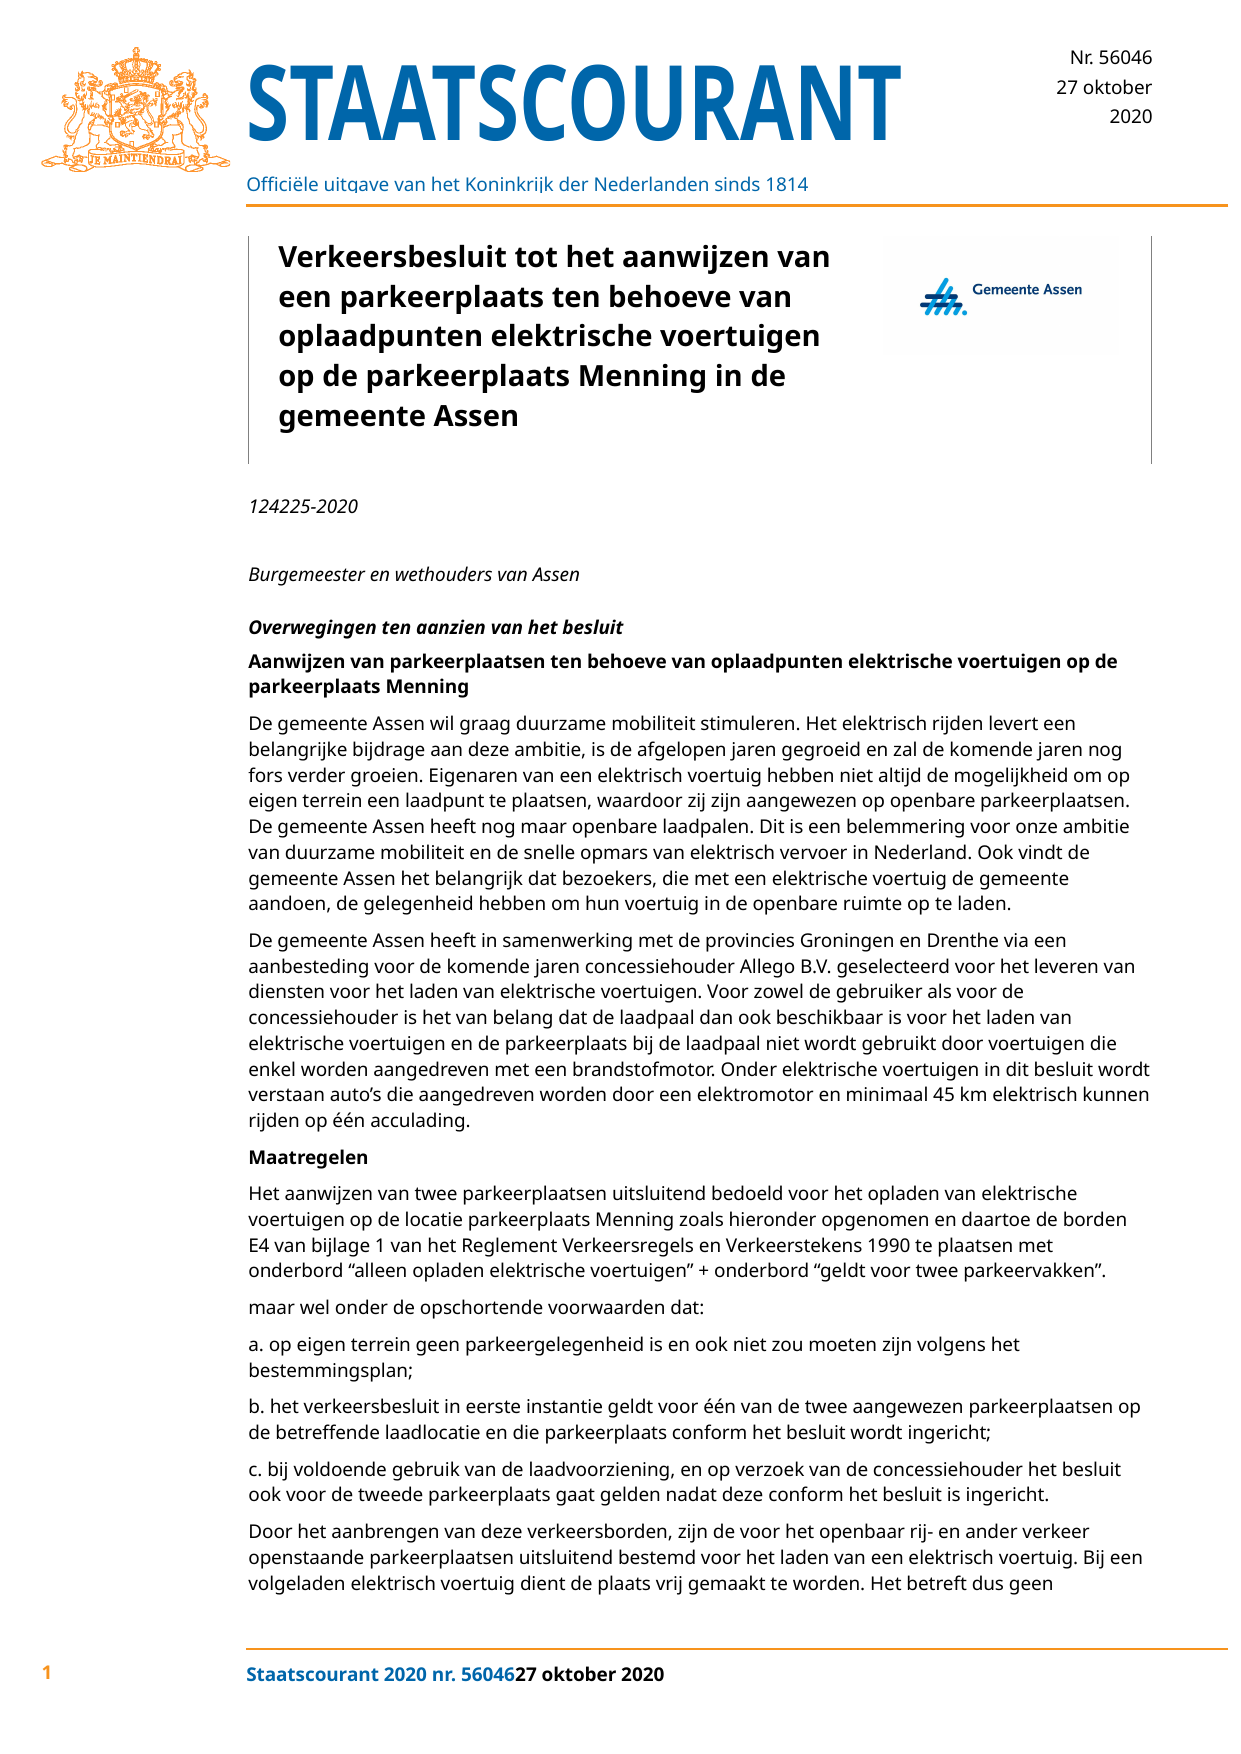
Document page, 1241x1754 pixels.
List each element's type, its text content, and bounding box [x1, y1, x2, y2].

text De gemeente Assen wil graag duurzame mobiliteit stimuleren. Het elektrisch rijden levert een belangrijke bijdrage aan deze ambitie, is de afgelopen jaren gegroeid en zal de komende jaren nog fors verder groeien. Eigenaren van een elektrisch voertuig hebben niet altijd de mogelijkheid om op eigen terrein een laadpunt te plaatsen, waardoor zij zijn aangewezen op openbare parkeerplaatsen. De gemeente Assen heeft nog maar openbare laadpalen. Dit is een belemmering voor onze ambitie van duurzame mobiliteit en de snelle opmars van elektrisch vervoer in Nederland. Ook vindt de gemeente Assen het belangrijk dat bezoekers, die met een elektrische voertuig de gemeente aandoen, de gelegenheid hebben om hun voertuig in de openbare ruimte op te laden. [248, 710, 1152, 916]
text Het aanwijzen van twee parkeerplaatsen uitsluitend bedoeld voor het opladen van elektrische voertuigen op de locatie parkeerplaats Menning zoals hieronder opgenomen en daartoe de borden E4 van bijlage 1 van het Reglement Verkeersregels en Verkeerstekens 1990 te plaatsen met onderbord “alleen opladen elektrische voertuigen” + onderbord “geldt voor twee parkeervakken”. [248, 1181, 1152, 1283]
picture [41, 47, 231, 172]
text a. op eigen terrein geen parkeergelegenheid is en ook niet zou moeten zijn volgens het bestemmingsplan; [248, 1331, 1152, 1382]
picture [882, 236, 1119, 355]
text 124225-2020 [248, 493, 1152, 519]
text Burgemeester en wethouders van Assen [248, 561, 1152, 587]
text c. bij voldoende gebruik van de laadvoorziening, en op verzoek van de concessiehouder het besluit ook voor de tweede parkeerplaats gaat gelden nadat deze conform het besluit is ingericht. [248, 1456, 1152, 1507]
text b. het verkeersbesluit in eerste instantie geldt voor één van de twee aangewezen parkeerplaatsen op de betreffende laadlocatie en die parkeerplaats conform het besluit wordt ingericht; [248, 1393, 1152, 1445]
table_header [850, 236, 1151, 464]
table_header Verkeersbesluit tot het aanwijzen van een parkeerplaats ten behoeve van oplaadpunten elektrische voertuigen op de parkeerplaats Menning in de gemeente Assen [249, 236, 850, 464]
text Maatregelen [248, 1144, 1152, 1169]
text Aanwijzen van parkeerplaatsen ten behoeve van oplaadpunten elektrische voertuigen op de parkeerplaats Menning [248, 648, 1152, 699]
text Door het aanbrengen van deze verkeersborden, zijn de voor het openbaar rij- en ander verkeer openstaande parkeerplaatsen uitsluitend bestemd voor het laden van een elektrisch voertuig. Bij een volgeladen elektrisch voertuig dient de plaats vrij gemaakt te worden. Het betreft dus geen [248, 1518, 1152, 1595]
text maar wel onder de opschortende voorwaarden dat: [248, 1294, 1152, 1320]
text Overwegingen ten aanzien van het besluit [248, 614, 1152, 639]
text De gemeente Assen heeft in samenwerking met de provincies Groningen en Drenthe via een aanbesteding voor de komende jaren concessiehouder Allego B.V. geselecteerd voor het leveren van diensten voor het laden van elektrische voertuigen. Voor zowel de gebruiker als voor de concessiehouder is het van belang dat de laadpaal dan ook beschikbaar is voor het laden van elektrische voertuigen en de parkeerplaats bij de laadpaal niet wordt gebruikt door voertuigen die enkel worden aangedreven met een brandstofmotor. Onder elektrische voertuigen in dit besluit wordt verstaan auto’s die aangedreven worden door een elektromotor en minimaal 45 km elektrisch kunnen rijden op één acculading. [248, 927, 1152, 1133]
